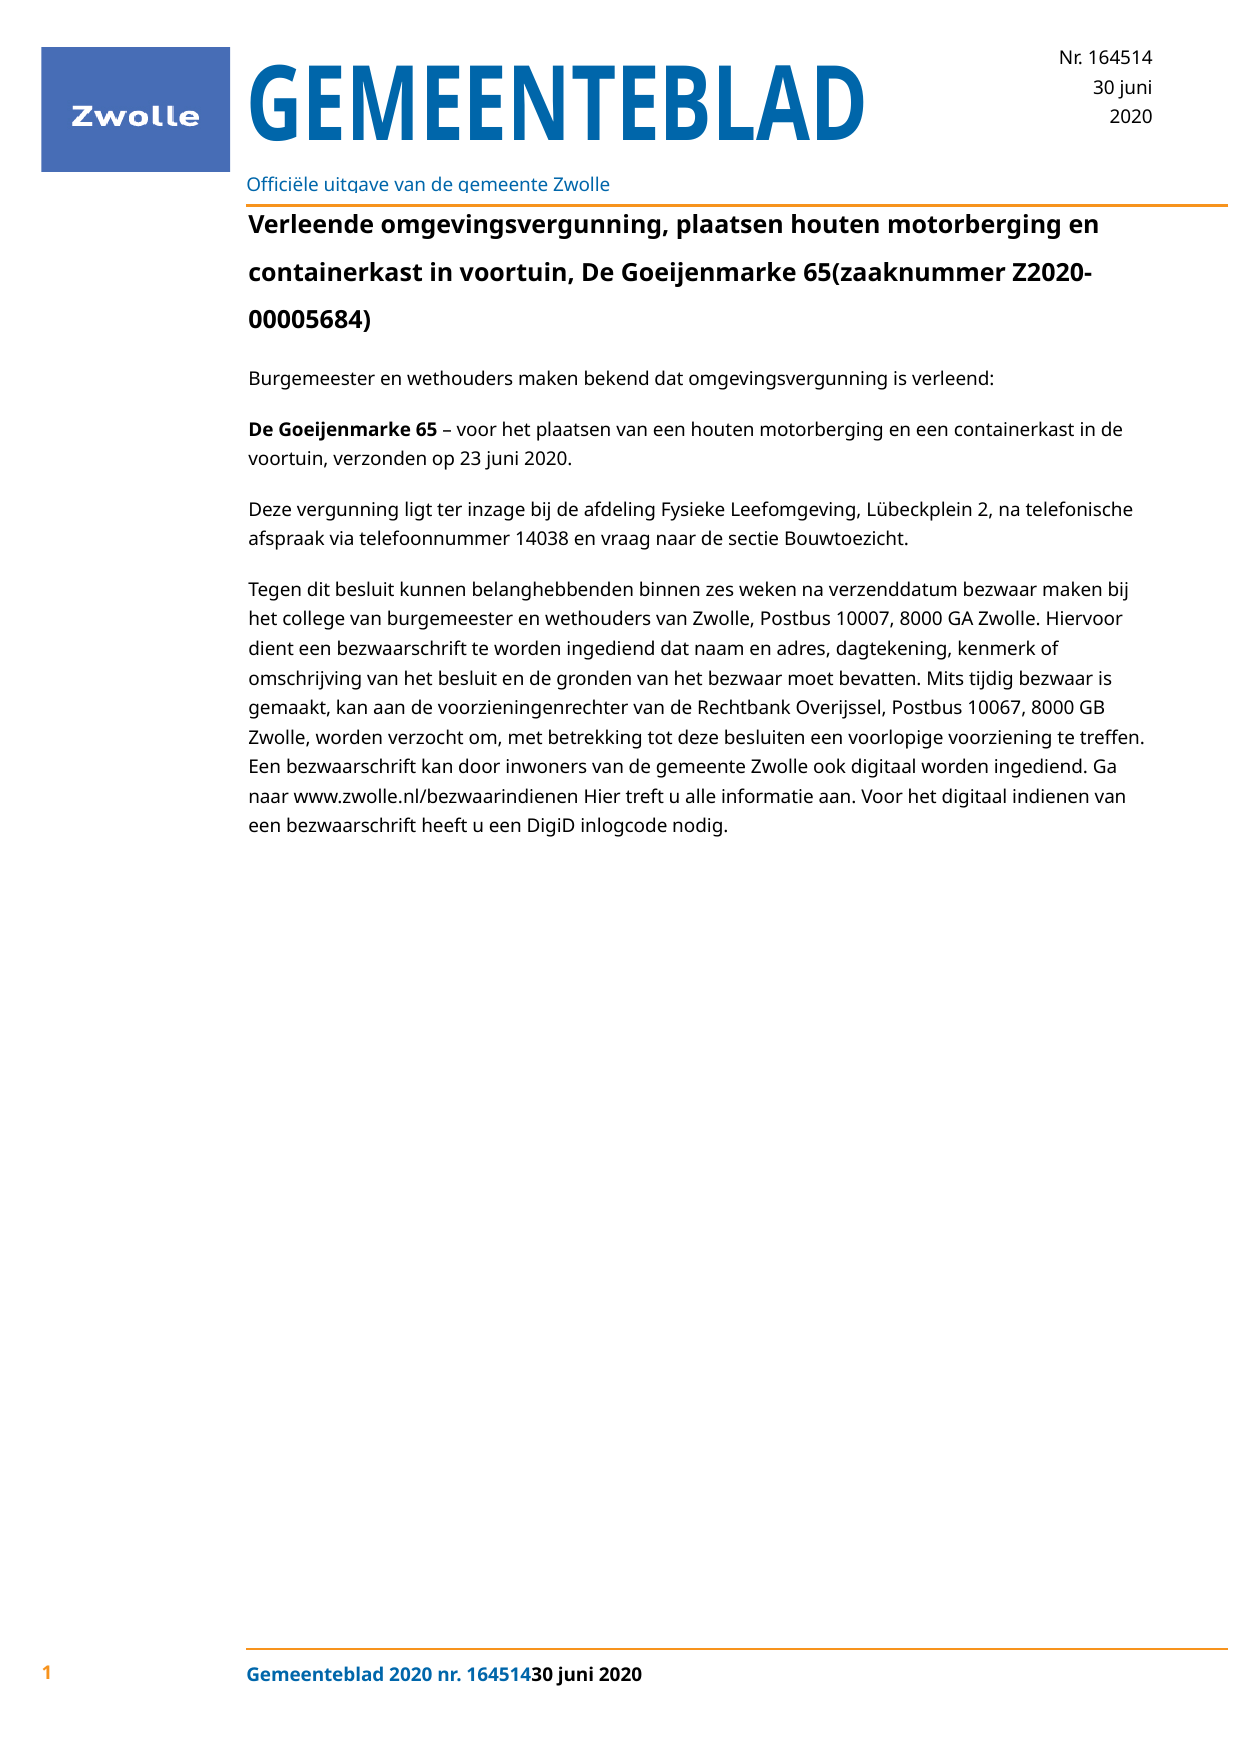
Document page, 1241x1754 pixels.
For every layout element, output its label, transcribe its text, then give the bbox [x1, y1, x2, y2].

text Tegen dit besluit kunnen belanghebbenden binnen zes weken na verzenddatum bezwaar maken bij het college van burgemeester en wethouders van Zwolle, Postbus 10007, 8000 GA Zwolle. Hiervoor dient een bezwaarschrift te worden ingediend dat naam en adres, dagtekening, kenmerk of omschrijving van het besluit en de gronden van het bezwaar moet bevatten. Mits tijdig bezwaar is gemaakt, kan aan de voorzieningenrechter van de Rechtbank Overijssel, Postbus 10067, 8000 GB Zwolle, worden verzocht om, met betrekking tot deze besluiten een voorlopige voorziening te treffen. Een bezwaarschrift kan door inwoners van de gemeente Zwolle ook digitaal worden ingediend. Ga naar www.zwolle.nl/bezwaarindienen Hier treft u alle informatie aan. Voor het digitaal indienen van een bezwaarschrift heeft u een DigiD inlogcode nodig. [248, 576, 1152, 838]
text De Goeijenmarke 65 – voor het plaatsen van een houten motorberging en een containerkast in de voortuin, verzonden op 23 juni 2020. [248, 416, 1152, 471]
picture [41, 47, 231, 172]
text Burgemeester en wethouders maken bekend dat omgevingsvergunning is verleend: [248, 366, 1152, 391]
text Deze vergunning ligt ter inzage bij de afdeling Fysieke Leefomgeving, Lübeckplein 2, na telefonische afspraak via telefoonnummer 14038 en vraag naar de sectie Bouwtoezicht. [248, 496, 1152, 551]
text Verleende omgevingsvergunning, plaatsen houten motorberging en containerkast in voortuin, De Goeijenmarke 65(zaaknummer Z2020-00005684) [248, 207, 1152, 336]
